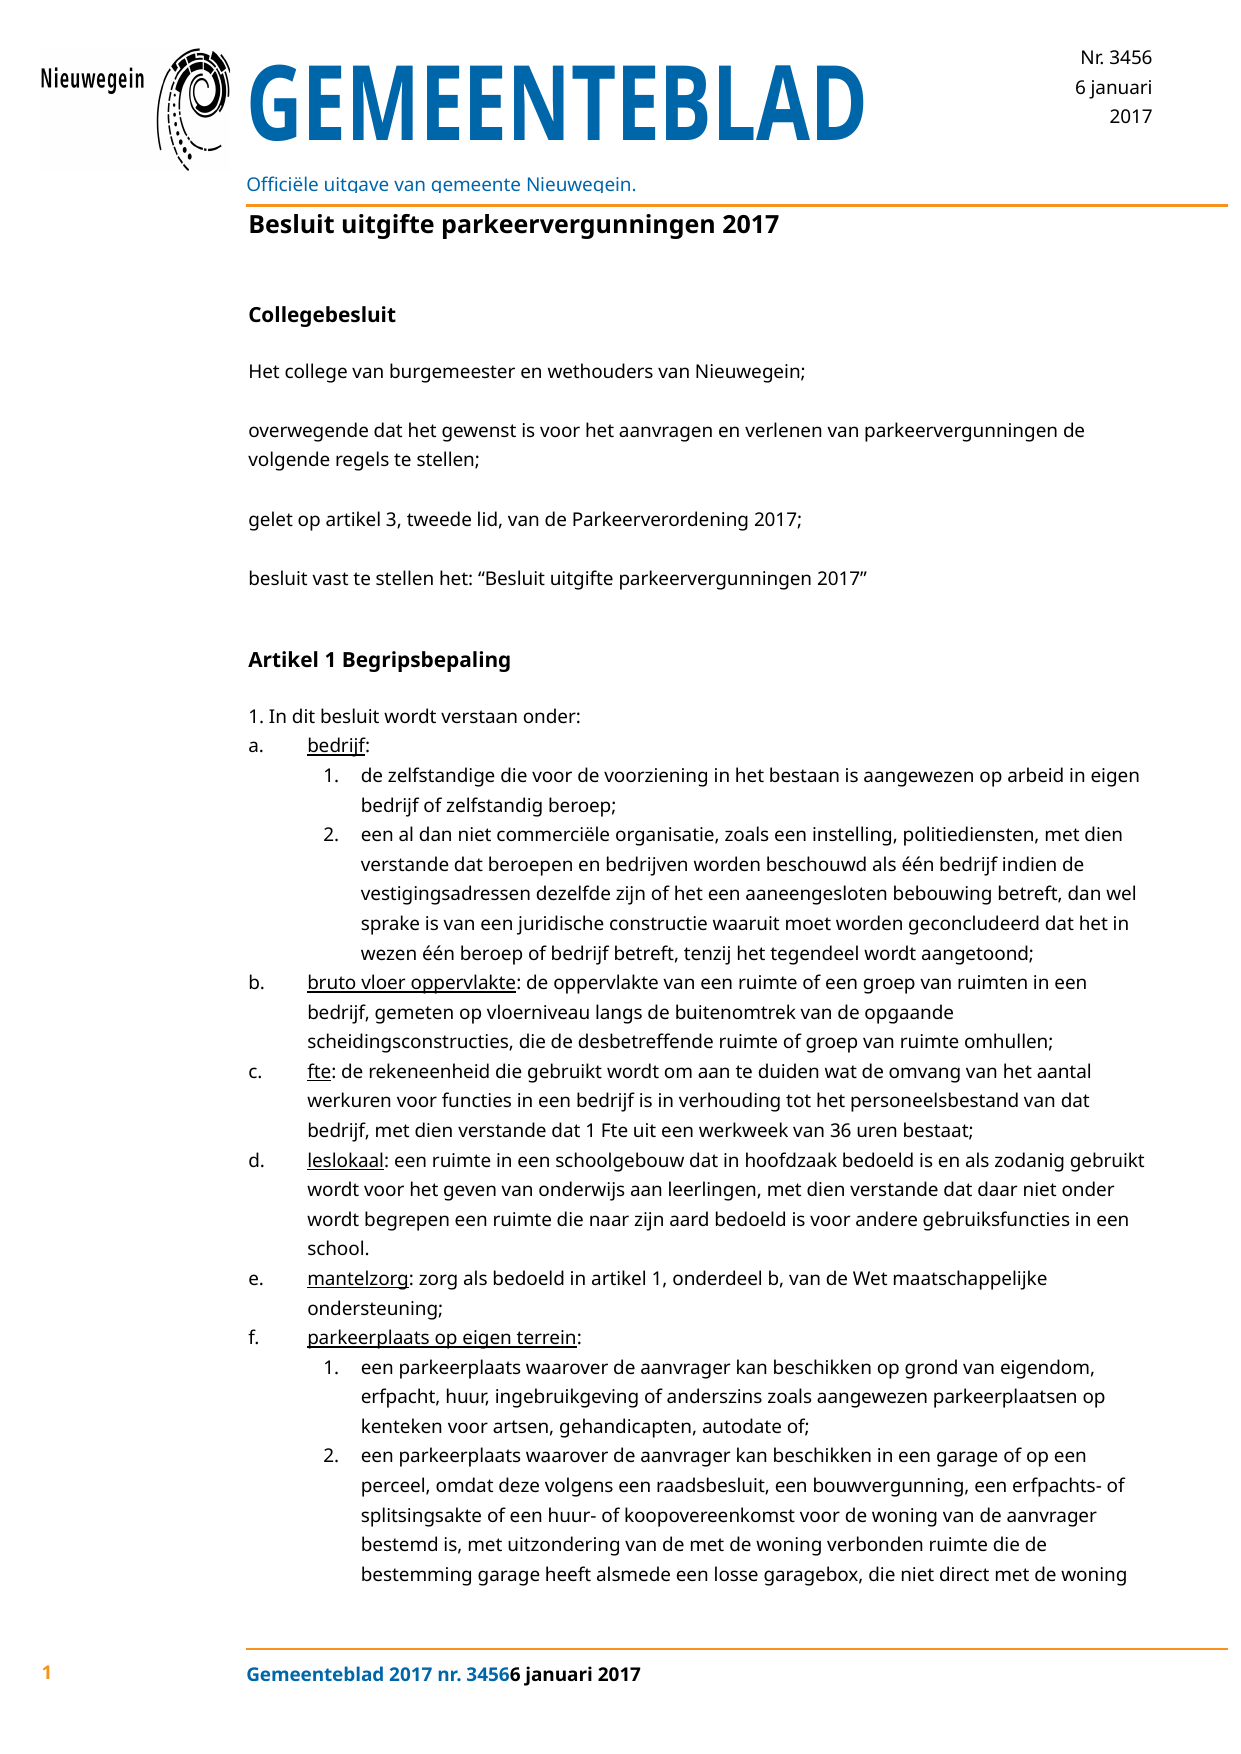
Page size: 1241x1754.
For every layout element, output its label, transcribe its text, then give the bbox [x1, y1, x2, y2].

list een parkeerplaats waarover de aanvrager kan beschikken op grond van eigendom, erfpacht, huur, ingebruikgeving of anderszins zoals aangewezen parkeerplaatsen op kenteken voor artsen, gehandicapten, autodate of; [323, 1354, 1152, 1439]
list de zelfstandige die voor de voorziening in het bestaan is aangewezen op arbeid in eigen bedrijf of zelfstandig beroep; [323, 762, 1152, 817]
list een parkeerplaats waarover de aanvrager kan beschikken in een garage of op een perceel, omdat deze volgens een raadsbesluit, een bouwvergunning, een erfpachts- of splitsingsakte of een huur- of koopovereenkomst voor de woning van de aanvrager bestemd is, met uitzondering van de met de woning verbonden ruimte die de bestemming garage heeft alsmede een losse garagebox, die niet direct met de woning [323, 1443, 1152, 1587]
list fte: de rekeneenheid die gebruikt wordt om aan te duiden wat de omvang van het aantal werkuren voor functies in een bedrijf is in verhouding tot het personeelsbestand van dat bedrijf, met dien verstande dat 1 Fte uit een werkweek van 36 uren bestaat; [248, 1058, 1152, 1143]
text besluit vast te stellen het: “Besluit uitgifte parkeervergunningen 2017” [248, 565, 1152, 591]
text Artikel 1 Begripsbepaling [248, 645, 1152, 673]
text Besluit uitgifte parkeervergunningen 2017 [248, 207, 1152, 241]
text Collegebesluit [248, 300, 1152, 328]
picture [41, 47, 231, 172]
list parkeerplaats op eigen terrein: [248, 1324, 1152, 1350]
list leslokaal: een ruimte in een schoolgebouw dat in hoofdzaak bedoeld is en als zodanig gebruikt wordt voor het geven van onderwijs aan leerlingen, met dien verstande dat daar niet onder wordt begrepen een ruimte die naar zijn aard bedoeld is voor andere gebruiksfuncties in een school. [248, 1147, 1152, 1261]
list mantelzorg: zorg als bedoeld in artikel 1, onderdeel b, van de Wet maatschappelijke ondersteuning; [248, 1265, 1152, 1320]
text overwegende dat het gewenst is voor het aanvragen en verlenen van parkeervergunningen de volgende regels te stellen; [248, 417, 1152, 472]
text 1. In dit besluit wordt verstaan onder: [248, 703, 1152, 729]
list bruto vloer oppervlakte: de oppervlakte van een ruimte of een groep van ruimten in een bedrijf, gemeten op vloerniveau langs de buitenomtrek van de opgaande scheidingsconstructies, die de desbetreffende ruimte of groep van ruimte omhullen; [248, 969, 1152, 1054]
list bedrijf: [248, 733, 1152, 758]
text Het college van burgemeester en wethouders van Nieuwegein; [248, 358, 1152, 384]
text gelet op artikel 3, tweede lid, van de Parkeerverordening 2017; [248, 506, 1152, 532]
list een al dan niet commerciële organisatie, zoals een instelling, politiediensten, met dien verstande dat beroepen en bedrijven worden beschouwd als één bedrijf indien de vestigingsadressen dezelfde zijn of het een aaneengesloten bebouwing betreft, dan wel sprake is van een juridische constructie waaruit moet worden geconcludeerd dat het in wezen één beroep of bedrijf betreft, tenzij het tegendeel wordt aangetoond; [323, 821, 1152, 965]
